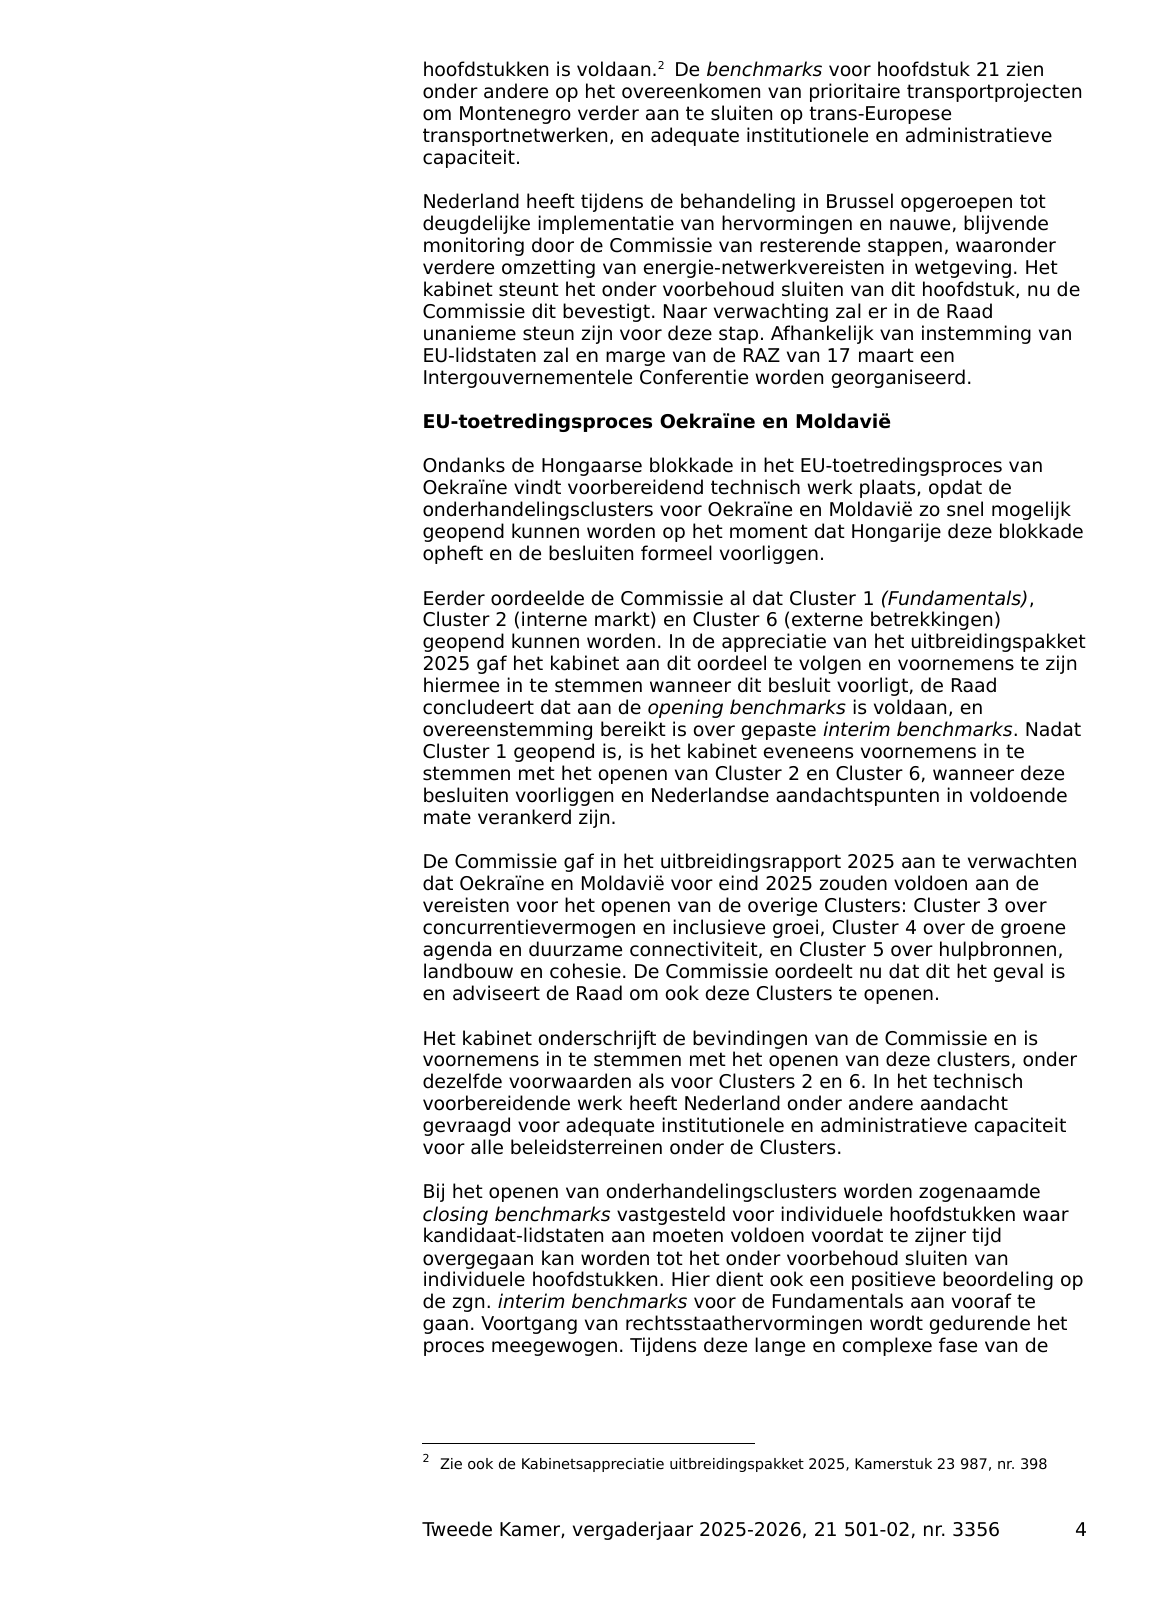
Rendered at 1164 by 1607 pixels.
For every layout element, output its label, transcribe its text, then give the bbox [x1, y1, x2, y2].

text Zie ook de Kabinetsappreciatie uitbreidingspakket 2025, Kamerstuk 23 987, nr. 398 [422, 1452, 1087, 1474]
text Bij het openen van onderhandelingsclusters worden zogenaamde closing benchmarks vastgesteld voor individuele hoofdstukken waar kandidaat-lidstaten aan moeten voldoen voordat te zijner tijd overgegaan kan worden tot het onder voorbehoud sluiten van individuele hoofdstukken. Hier dient ook een positieve beoordeling op de zgn. interim benchmarks voor de Fundamentals aan vooraf te gaan. Voortgang van rechtsstaathervormingen wordt gedurende het proces meegewogen. Tijdens deze lange en complexe fase van de [422, 1181, 1087, 1357]
text De Commissie gaf in het uitbreidingsrapport 2025 aan te verwachten dat Oekraïne en Moldavië voor eind 2025 zouden voldoen aan de vereisten voor het openen van de overige Clusters: Cluster 3 over concurrentievermogen en inclusieve groei, Cluster 4 over de groene agenda en duurzame connectiviteit, en Cluster 5 over hulpbronnen, landbouw en cohesie. De Commissie oordeelt nu dat dit het geval is en adviseert de Raad om ook deze Clusters te openen. [422, 851, 1087, 1005]
text hoofdstukken is voldaan. De benchmarks voor hoofdstuk 21 zien onder andere op het overeenkomen van prioritaire transportprojecten om Montenegro verder aan te sluiten op trans-Europese transportnetwerken, en adequate institutionele en administratieve capaciteit. [422, 59, 1087, 169]
subtitle EU-toetredingsproces Oekraïne en Moldavië [422, 411, 1087, 433]
text Nederland heeft tijdens de behandeling in Brussel opgeroepen tot deugdelijke implementatie van hervormingen en nauwe, blijvende monitoring door de Commissie van resterende stappen, waaronder verdere omzetting van energie-netwerkvereisten in wetgeving. Het kabinet steunt het onder voorbehoud sluiten van dit hoofdstuk, nu de Commissie dit bevestigt. Naar verwachting zal er in de Raad unanieme steun zijn voor deze stap. Afhankelijk van instemming van EU-lidstaten zal en marge van de RAZ van 17 maart een Intergouvernementele Conferentie worden georganiseerd. [422, 191, 1087, 389]
text Ondanks de Hongaarse blokkade in het EU-toetredingsproces van Oekraïne vindt voorbereidend technisch werk plaats, opdat de onderhandelingsclusters voor Oekraïne en Moldavië zo snel mogelijk geopend kunnen worden op het moment dat Hongarije deze blokkade opheft en de besluiten formeel voorliggen. [422, 455, 1087, 565]
text Het kabinet onderschrijft de bevindingen van de Commissie en is voornemens in te stemmen met het openen van deze clusters, onder dezelfde voorwaarden als voor Clusters 2 en 6. In het technisch voorbereidende werk heeft Nederland onder andere aandacht gevraagd voor adequate institutionele en administratieve capaciteit voor alle beleidsterreinen onder de Clusters. [422, 1027, 1087, 1159]
text Eerder oordeelde de Commissie al dat Cluster 1 (Fundamentals), Cluster 2 (interne markt) en Cluster 6 (externe betrekkingen) geopend kunnen worden. In de appreciatie van het uitbreidingspakket 2025 gaf het kabinet aan dit oordeel te volgen en voornemens te zijn hiermee in te stemmen wanneer dit besluit voorligt, de Raad concludeert dat aan de opening benchmarks is voldaan, en overeenstemming bereikt is over gepaste interim benchmarks. Nadat Cluster 1 geopend is, is het kabinet eveneens voornemens in te stemmen met het openen van Cluster 2 en Cluster 6, wanneer deze besluiten voorliggen en Nederlandse aandachtspunten in voldoende mate verankerd zijn. [422, 587, 1087, 829]
